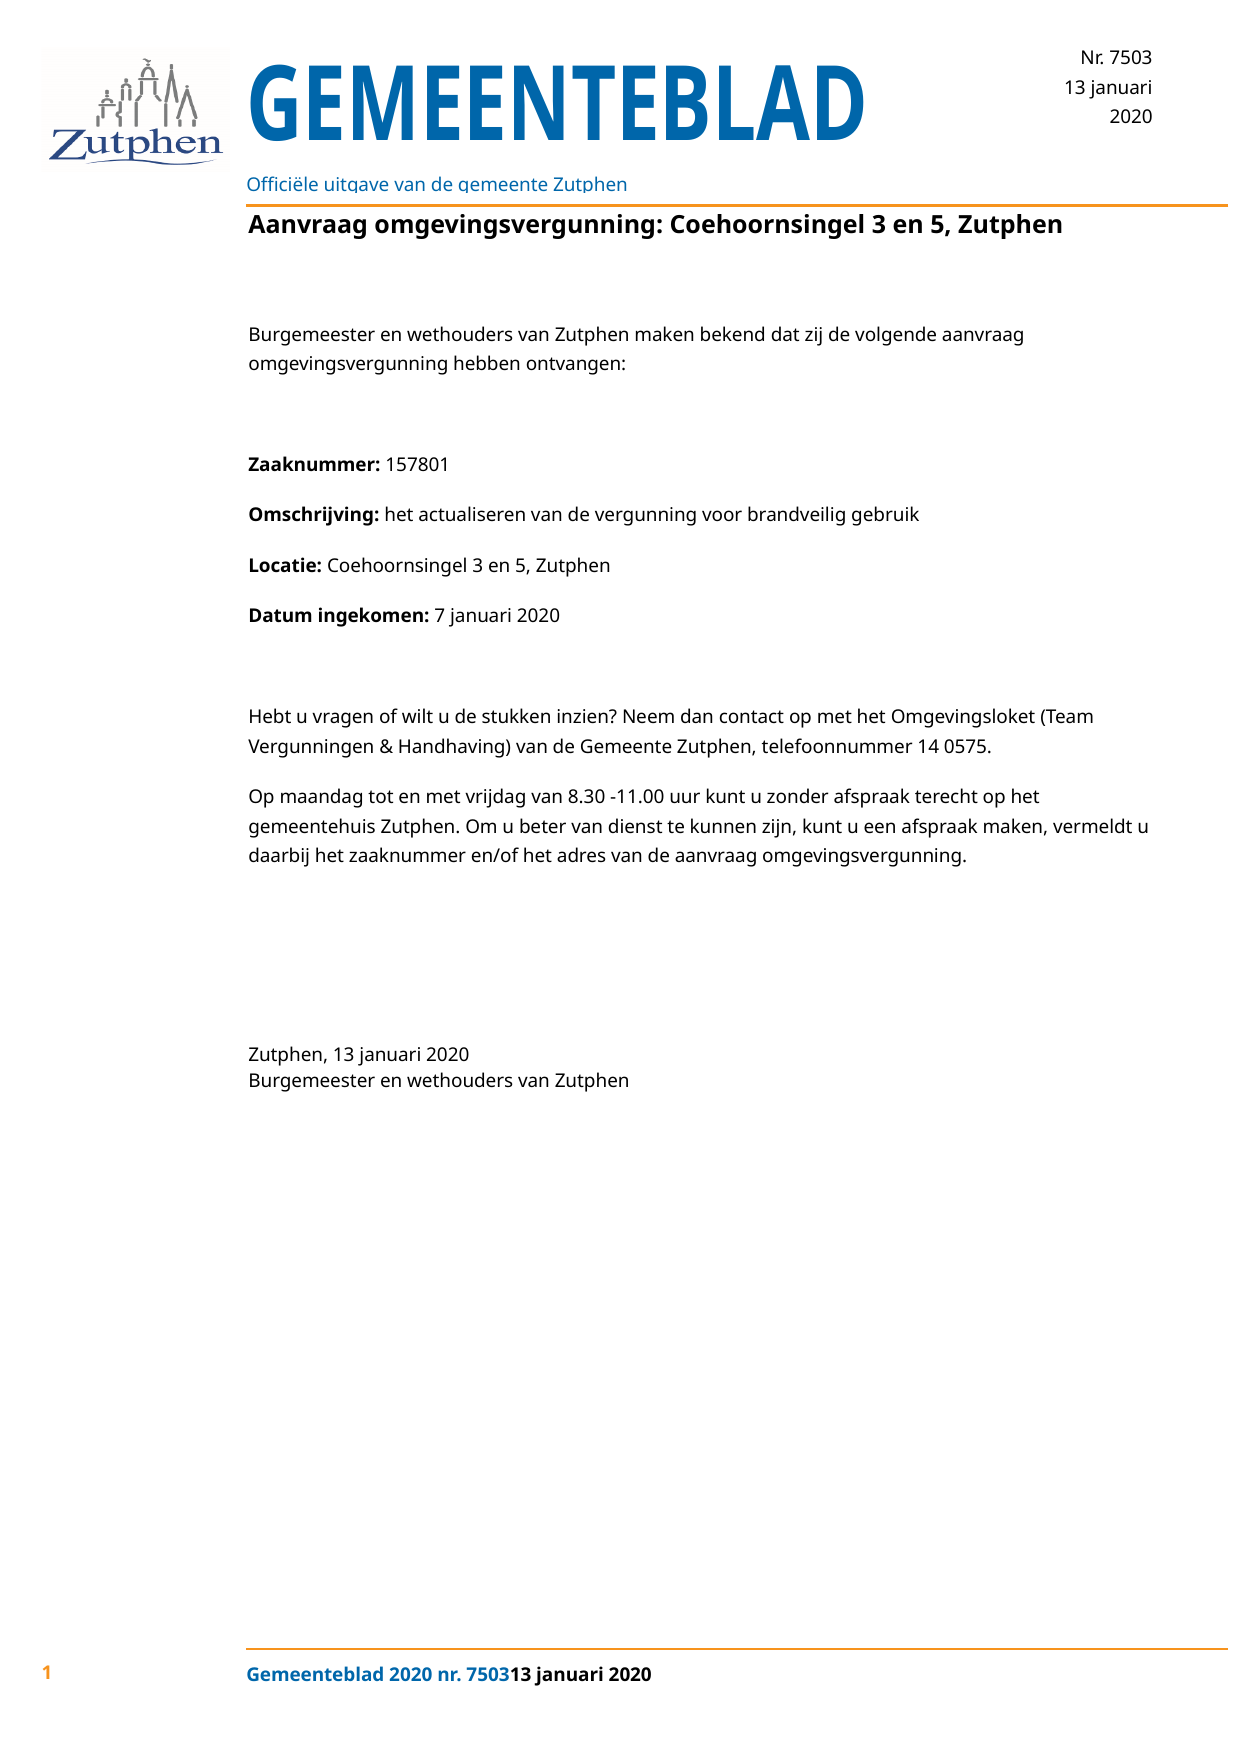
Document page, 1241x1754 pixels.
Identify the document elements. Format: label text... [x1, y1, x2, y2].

text Burgemeester en wethouders van Zutphen maken bekend dat zij de volgende aanvraag omgevingsvergunning hebben ontvangen: [248, 321, 1152, 376]
text Burgemeester en wethouders van Zutphen [248, 1067, 1152, 1093]
text Locatie: Coehoornsingel 3 en 5, Zutphen [248, 552, 1152, 578]
text Datum ingekomen: 7 januari 2020 [248, 602, 1152, 628]
text Aanvraag omgevingsvergunning: Coehoornsingel 3 en 5, Zutphen [248, 207, 1152, 241]
picture [41, 47, 231, 172]
text Hebt u vragen of wilt u de stukken inzien? Neem dan contact op met het Omgevingsloket (Team Vergunningen & Handhaving) van de Gemeente Zutphen, telefoonnummer 14 0575. [248, 703, 1152, 758]
text Op maandag tot en met vrijdag van 8.30 -11.00 uur kunt u zonder afspraak terecht op het gemeentehuis Zutphen. Om u beter van dienst te kunnen zijn, kunt u een afspraak maken, vermeldt u daarbij het zaaknummer en/of het adres van de aanvraag omgevingsvergunning. [248, 783, 1152, 868]
text Zutphen, 13 januari 2020 [248, 1041, 1152, 1067]
text Zaaknummer: 157801 [248, 451, 1152, 477]
text Omschrijving: het actualiseren van de vergunning voor brandveilig gebruik [248, 502, 1152, 527]
